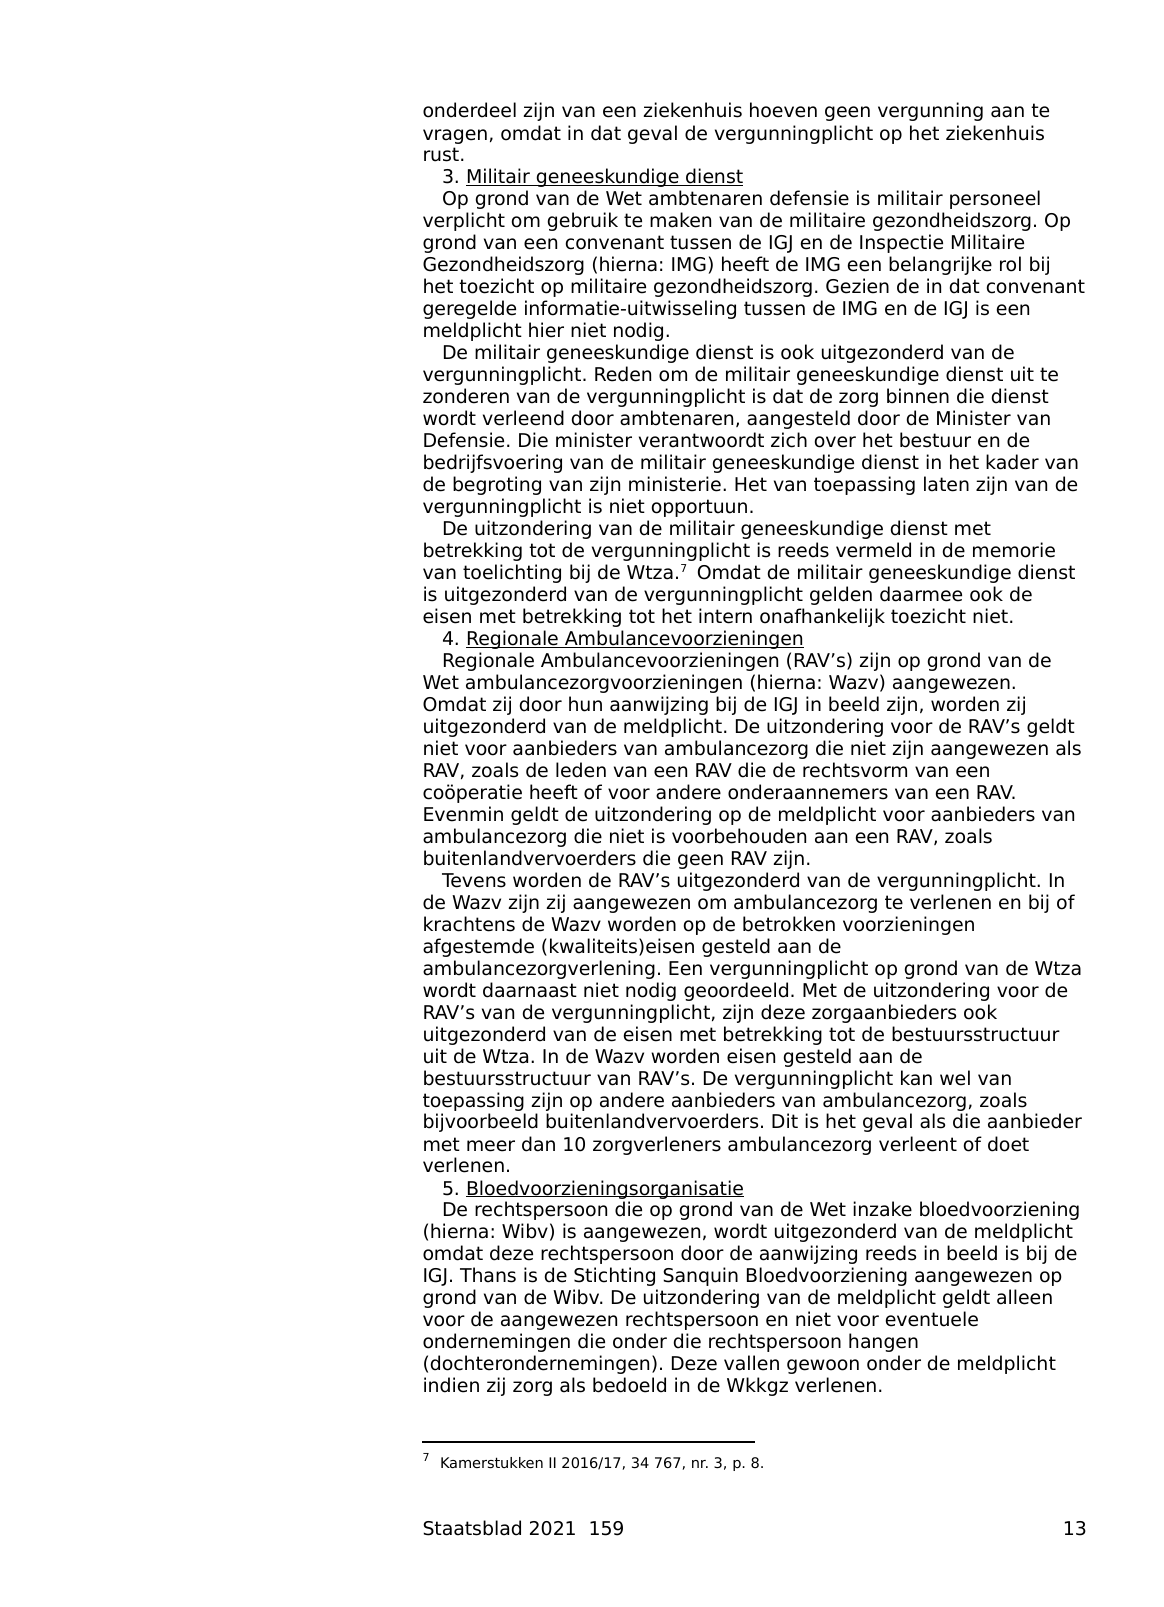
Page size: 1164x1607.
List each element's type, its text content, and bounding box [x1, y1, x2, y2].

text 5. Bloedvoorzieningsorganisatie [422, 1177, 1087, 1199]
text Tevens worden de RAV’s uitgezonderd van de vergunningplicht. In de Wazv zijn zij aangewezen om ambulancezorg te verlenen en bij of krachtens de Wazv worden op de betrokken voorzieningen afgestemde (kwaliteits)eisen gesteld aan de ambulancezorgverlening. Een vergunningplicht op grond van de Wtza wordt daarnaast niet nodig geoordeeld. Met de uitzondering voor de RAV’s van de vergunningplicht, zijn deze zorgaanbieders ook uitgezonderd van de eisen met betrekking tot de bestuursstructuur uit de Wtza. In de Wazv worden eisen gesteld aan de bestuursstructuur van RAV’s. De vergunningplicht kan wel van toepassing zijn op andere aanbieders van ambulancezorg, zoals bijvoorbeeld buitenlandvervoerders. Dit is het geval als die aanbieder met meer dan 10 zorgverleners ambulancezorg verleent of doet verlenen. [422, 870, 1087, 1177]
text De rechtspersoon die op grond van de Wet inzake bloedvoorziening (hierna: Wibv) is aangewezen, wordt uitgezonderd van de meldplicht omdat deze rechtspersoon door de aanwijzing reeds in beeld is bij de IGJ. Thans is de Stichting Sanquin Bloedvoorziening aangewezen op grond van de Wibv. De uitzondering van de meldplicht geldt alleen voor de aangewezen rechtspersoon en niet voor eventuele ondernemingen die onder die rechtspersoon hangen (dochterondernemingen). Deze vallen gewoon onder de meldplicht indien zij zorg als bedoeld in de Wkkgz verlenen. [422, 1199, 1087, 1397]
text Kamerstukken II 2016/17, 34 767, nr. 3, p. 8. [422, 1451, 1087, 1473]
text De uitzondering van de militair geneeskundige dienst met betrekking tot de vergunningplicht is reeds vermeld in de memorie van toelichting bij de Wtza. Omdat de militair geneeskundige dienst is uitgezonderd van de vergunningplicht gelden daarmee ook de eisen met betrekking tot het intern onafhankelijk toezicht niet. [422, 518, 1087, 628]
text Regionale Ambulancevoorzieningen (RAV’s) zijn op grond van de Wet ambulancezorgvoorzieningen (hierna: Wazv) aangewezen. Omdat zij door hun aanwijzing bij de IGJ in beeld zijn, worden zij uitgezonderd van de meldplicht. De uitzondering voor de RAV’s geldt niet voor aanbieders van ambulancezorg die niet zijn aangewezen als RAV, zoals de leden van een RAV die de rechtsvorm van een coöperatie heeft of voor andere onderaannemers van een RAV. Evenmin geldt de uitzondering op de meldplicht voor aanbieders van ambulancezorg die niet is voorbehouden aan een RAV, zoals buitenlandvervoerders die geen RAV zijn. [422, 650, 1087, 870]
text De militair geneeskundige dienst is ook uitgezonderd van de vergunningplicht. Reden om de militair geneeskundige dienst uit te zonderen van de vergunningplicht is dat de zorg binnen die dienst wordt verleend door ambtenaren, aangesteld door de Minister van Defensie. Die minister verantwoordt zich over het bestuur en de bedrijfsvoering van de militair geneeskundige dienst in het kader van de begroting van zijn ministerie. Het van toepassing laten zijn van de vergunningplicht is niet opportuun. [422, 342, 1087, 518]
text Op grond van de Wet ambtenaren defensie is militair personeel verplicht om gebruik te maken van de militaire gezondheidszorg. Op grond van een convenant tussen de IGJ en de Inspectie Militaire Gezondheidszorg (hierna: IMG) heeft de IMG een belangrijke rol bij het toezicht op militaire gezondheidszorg. Gezien de in dat convenant geregelde informatie-uitwisseling tussen de IMG en de IGJ is een meldplicht hier niet nodig. [422, 188, 1087, 342]
text 4. Regionale Ambulancevoorzieningen [422, 628, 1087, 650]
text onderdeel zijn van een ziekenhuis hoeven geen vergunning aan te vragen, omdat in dat geval de vergunningplicht op het ziekenhuis rust. [422, 100, 1087, 166]
text 3. Militair geneeskundige dienst [422, 166, 1087, 188]
